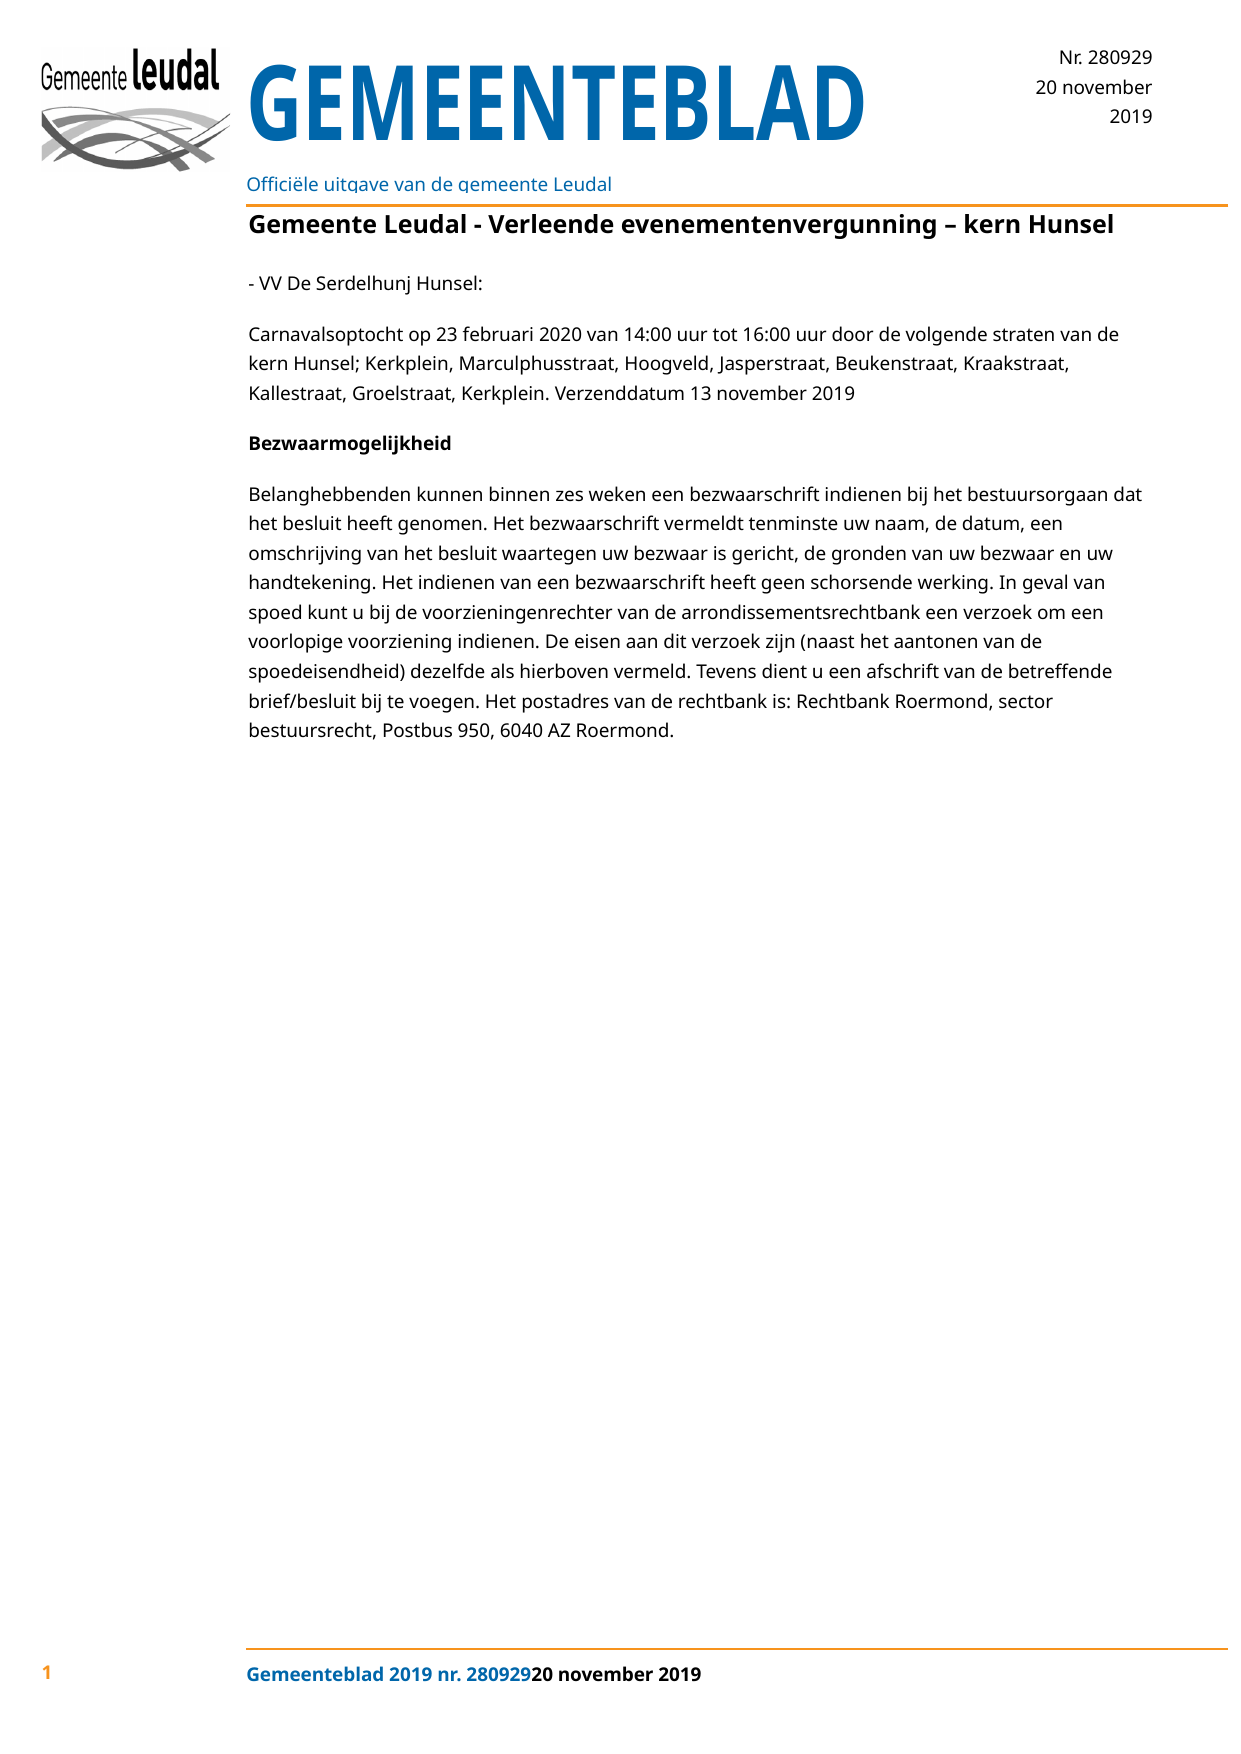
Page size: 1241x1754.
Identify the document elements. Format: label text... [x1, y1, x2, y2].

text Bezwaarmogelijkheid [248, 430, 1152, 456]
text Gemeente Leudal - Verleende evenementenvergunning – kern Hunsel [248, 207, 1152, 241]
text - VV De Serdelhunj Hunsel: [248, 270, 1152, 296]
text Belanghebbenden kunnen binnen zes weken een bezwaarschrift indienen bij het bestuursorgaan dat het besluit heeft genomen. Het bezwaarschrift vermeldt tenminste uw naam, de datum, een omschrijving van het besluit waartegen uw bezwaar is gericht, de gronden van uw bezwaar en uw handtekening. Het indienen van een bezwaarschrift heeft geen schorsende werking. In geval van spoed kunt u bij de voorzieningenrechter van de arrondissementsrechtbank een verzoek om een voorlopige voorziening indienen. De eisen aan dit verzoek zijn (naast het aantonen van de spoedeisendheid) dezelfde als hierboven vermeld. Tevens dient u een afschrift van de betreffende brief/besluit bij te voegen. Het postadres van de rechtbank is: Rechtbank Roermond, sector bestuursrecht, Postbus 950, 6040 AZ Roermond. [248, 481, 1152, 743]
picture [41, 47, 231, 172]
text Carnavalsoptocht op 23 februari 2020 van 14:00 uur tot 16:00 uur door de volgende straten van de kern Hunsel; Kerkplein, Marculphusstraat, Hoogveld, Jasperstraat, Beukenstraat, Kraakstraat, Kallestraat, Groelstraat, Kerkplein. Verzenddatum 13 november 2019 [248, 321, 1152, 406]
